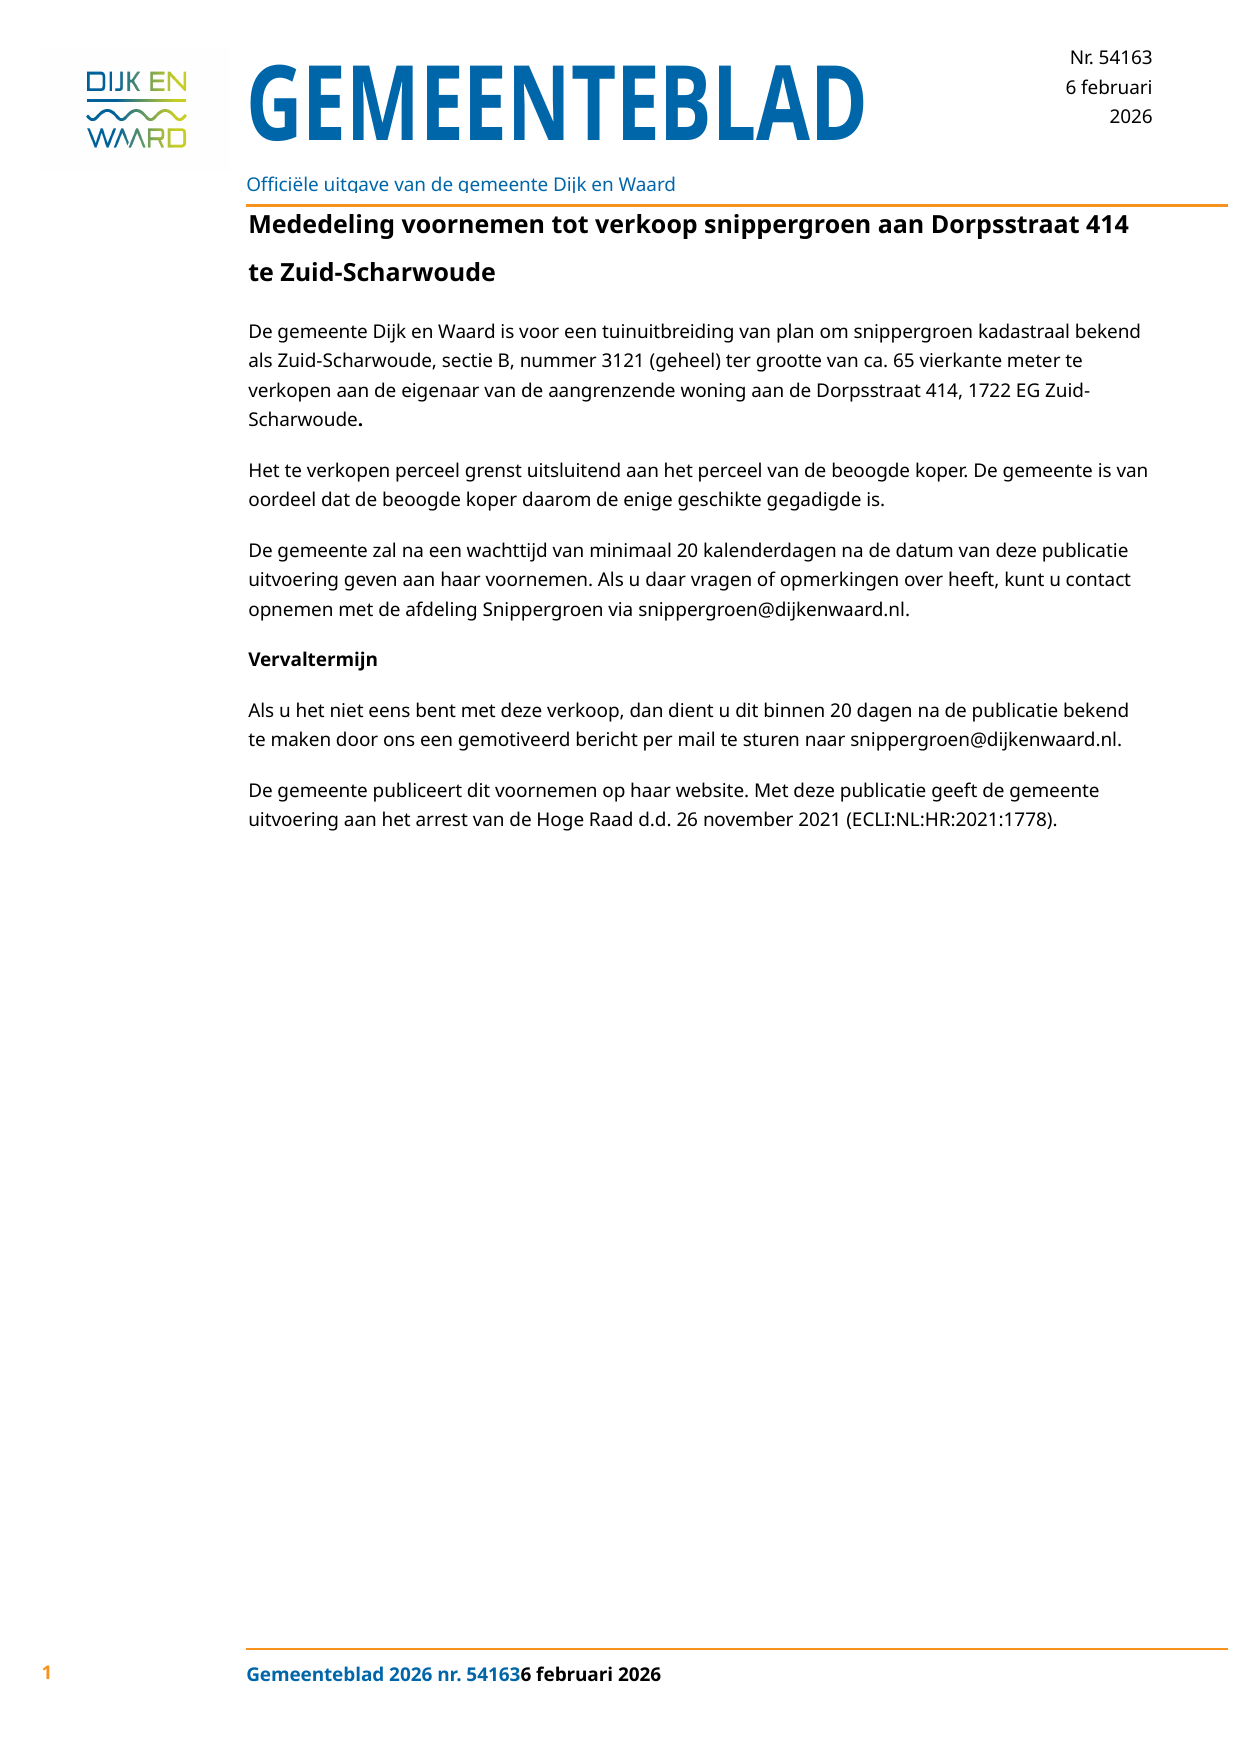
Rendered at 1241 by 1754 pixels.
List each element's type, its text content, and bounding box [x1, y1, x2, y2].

text Als u het niet eens bent met deze verkoop, dan dient u dit binnen 20 dagen na de publicatie bekend te maken door ons een gemotiveerd bericht per mail te sturen naar snippergroen@dijkenwaard.nl. [248, 697, 1152, 752]
text De gemeente Dijk en Waard is voor een tuinuitbreiding van plan om snippergroen kadastraal bekend als Zuid-Scharwoude, sectie B, nummer 3121 (geheel) ter grootte van ca. 65 vierkante meter te verkopen aan de eigenaar van de aangrenzende woning aan de Dorpsstraat 414, 1722 EG Zuid-Scharwoude. [248, 318, 1152, 432]
text De gemeente zal na een wachttijd van minimaal 20 kalenderdagen na de datum van deze publicatie uitvoering geven aan haar voornemen. Als u daar vragen of opmerkingen over heeft, kunt u contact opnemen met de afdeling Snippergroen via snippergroen@dijkenwaard.nl. [248, 537, 1152, 622]
text Vervaltermijn [248, 647, 1152, 672]
text Mededeling voornemen tot verkoop snippergroen aan Dorpsstraat 414 te Zuid-Scharwoude [248, 207, 1152, 288]
text Het te verkopen perceel grenst uitsluitend aan het perceel van de beoogde koper. De gemeente is van oordeel dat de beoogde koper daarom de enige geschikte gegadigde is. [248, 457, 1152, 512]
text De gemeente publiceert dit voornemen op haar website. Met deze publicatie geeft de gemeente uitvoering aan het arrest van de Hoge Raad d.d. 26 november 2021 (ECLI:NL:HR:2021:1778). [248, 777, 1152, 832]
picture [41, 47, 231, 172]
